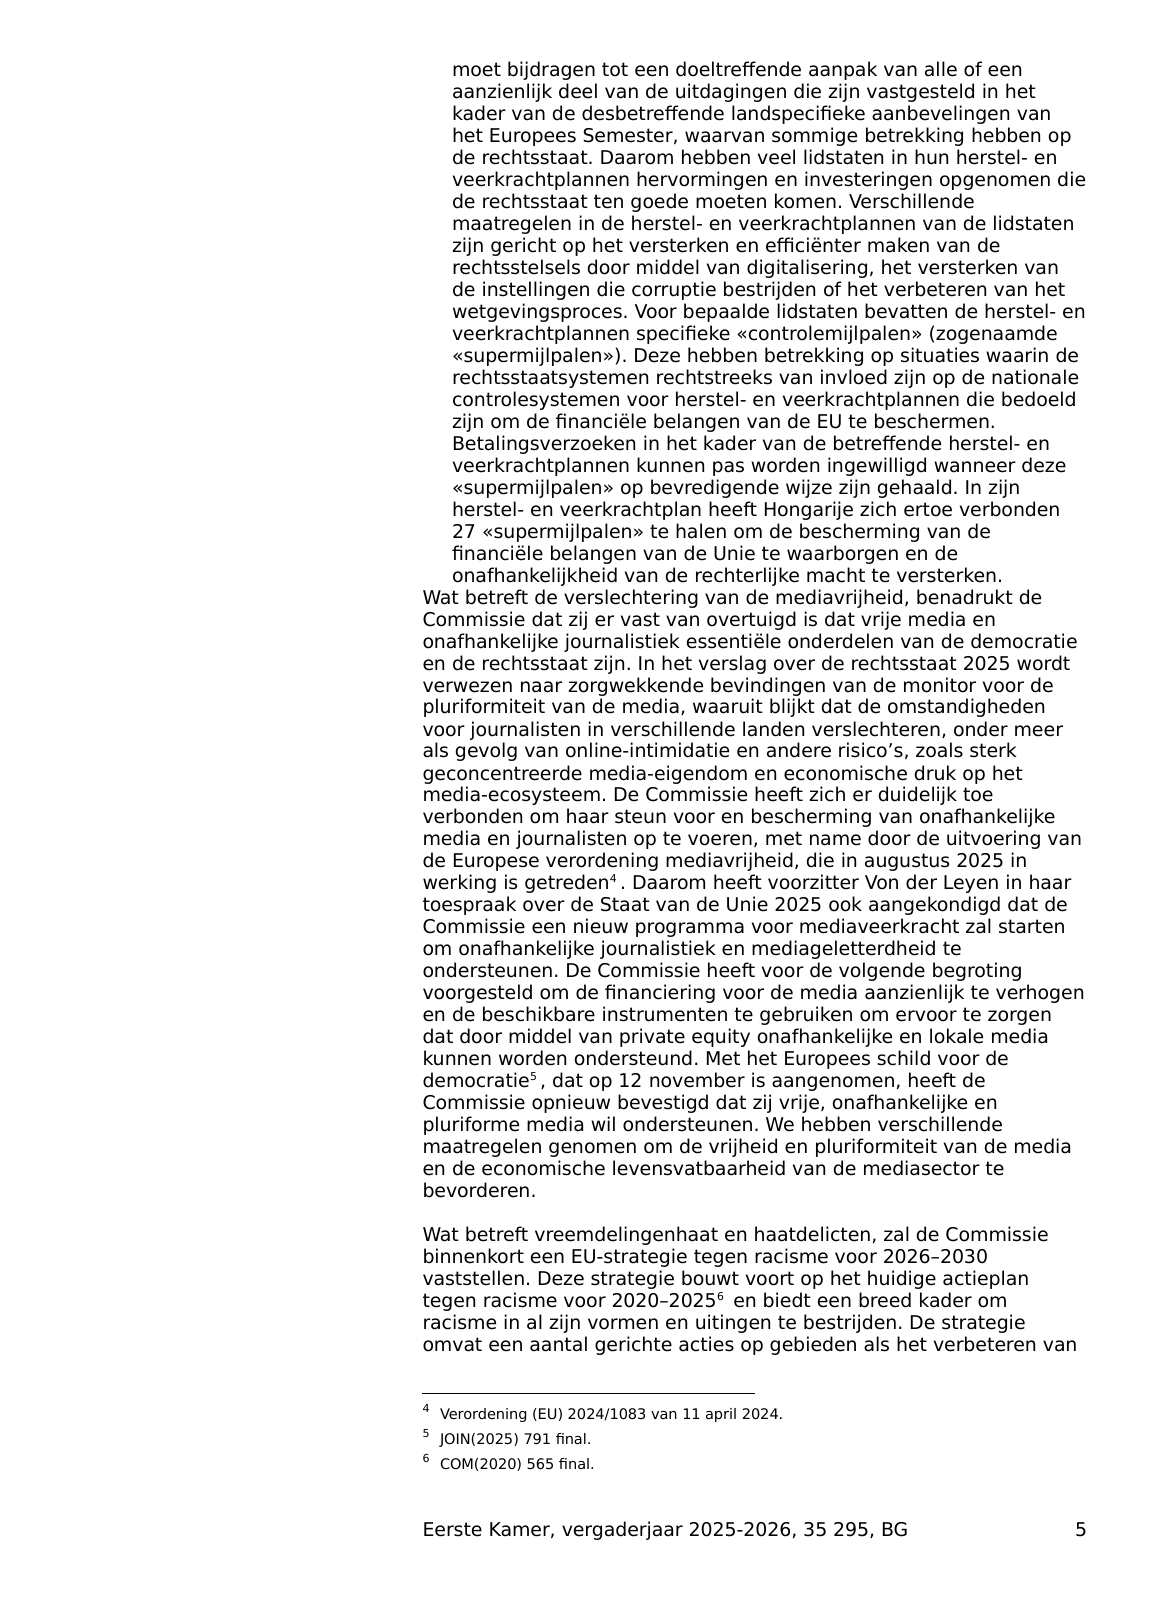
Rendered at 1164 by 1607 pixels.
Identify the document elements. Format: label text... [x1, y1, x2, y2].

text Wat betreft de verslechtering van de mediavrijheid, benadrukt de Commissie dat zij er vast van overtuigd is dat vrije media en onafhankelijke journalistiek essentiële onderdelen van de democratie en de rechtsstaat zijn. In het verslag over de rechtsstaat 2025 wordt verwezen naar zorgwekkende bevindingen van de monitor voor de pluriformiteit van de media, waaruit blijkt dat de omstandigheden voor journalisten in verschillende landen verslechteren, onder meer als gevolg van online-intimidatie en andere risico’s, zoals sterk geconcentreerde media-eigendom en economische druk op het media-ecosysteem. De Commissie heeft zich er duidelijk toe verbonden om haar steun voor en bescherming van onafhankelijke media en journalisten op te voeren, met name door de uitvoering van de Europese verordening mediavrijheid, die in augustus 2025 in werking is getreden. Daarom heeft voorzitter Von der Leyen in haar toespraak over de Staat van de Unie 2025 ook aangekondigd dat de Commissie een nieuw programma voor mediaveerkracht zal starten om onafhankelijke journalistiek en mediageletterdheid te ondersteunen. De Commissie heeft voor de volgende begroting voorgesteld om de financiering voor de media aanzienlijk te verhogen en de beschikbare instrumenten te gebruiken om ervoor te zorgen dat door middel van private equity onafhankelijke en lokale media kunnen worden ondersteund. Met het Europees schild voor de democratie, dat op 12 november is aangenomen, heeft de Commissie opnieuw bevestigd dat zij vrije, onafhankelijke en pluriforme media wil ondersteunen. We hebben verschillende maatregelen genomen om de vrijheid en pluriformiteit van de media en de economische levensvatbaarheid van de mediasector te bevorderen. [422, 587, 1087, 1202]
text Wat betreft vreemdelingenhaat en haatdelicten, zal de Commissie binnenkort een EU-strategie tegen racisme voor 2026–2030 vaststellen. Deze strategie bouwt voort op het huidige actieplan tegen racisme voor 2020–2025 en biedt een breed kader om racisme in al zijn vormen en uitingen te bestrijden. De strategie omvat een aantal gerichte acties op gebieden als het verbeteren van [422, 1224, 1087, 1356]
text moet bijdragen tot een doeltreffende aanpak van alle of een aanzienlijk deel van de uitdagingen die zijn vastgesteld in het kader van de desbetreffende landspecifieke aanbevelingen van het Europees Semester, waarvan sommige betrekking hebben op de rechtsstaat. Daarom hebben veel lidstaten in hun herstel- en veerkrachtplannen hervormingen en investeringen opgenomen die de rechtsstaat ten goede moeten komen. Verschillende maatregelen in de herstel- en veerkrachtplannen van de lidstaten zijn gericht op het versterken en efficiënter maken van de rechtsstelsels door middel van digitalisering, het versterken van de instellingen die corruptie bestrijden of het verbeteren van het wetgevingsproces. Voor bepaalde lidstaten bevatten de herstel- en veerkrachtplannen specifieke «controlemijlpalen» (zogenaamde «supermijlpalen»). Deze hebben betrekking op situaties waarin de rechtsstaatsystemen rechtstreeks van invloed zijn op de nationale controlesystemen voor herstel- en veerkrachtplannen die bedoeld zijn om de financiële belangen van de EU te beschermen. Betalingsverzoeken in het kader van de betreffende herstel- en veerkrachtplannen kunnen pas worden ingewilligd wanneer deze «supermijlpalen» op bevredigende wijze zijn gehaald. In zijn herstel- en veerkrachtplan heeft Hongarije zich ertoe verbonden 27 «supermijlpalen» te halen om de bescherming van de financiële belangen van de Unie te waarborgen en de onafhankelijkheid van de rechterlijke macht te versterken. [422, 59, 1087, 587]
text JOIN(2025) 791 final. [422, 1427, 1087, 1449]
text COM(2020) 565 final. [422, 1452, 1087, 1474]
text Verordening (EU) 2024/1083 van 11 april 2024. [422, 1402, 1087, 1424]
